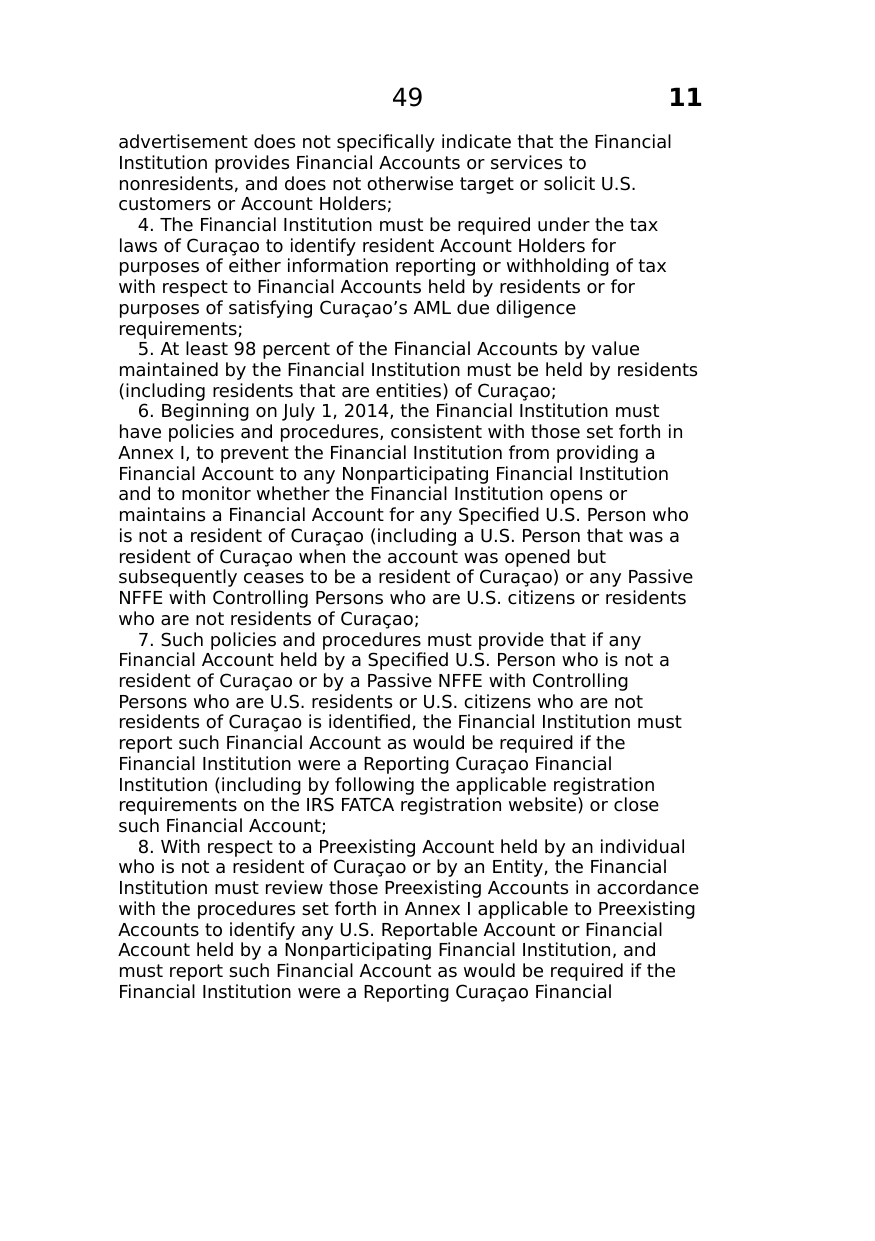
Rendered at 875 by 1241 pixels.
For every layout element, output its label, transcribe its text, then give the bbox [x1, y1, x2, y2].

text 4. The Financial Institution must be required under the tax laws of Curaçao to identify resident Account Holders for purposes of either information reporting or withholding of tax with respect to Financial Accounts held by residents or for purposes of satisfying Curaçao’s AML due diligence requirements; [118, 215, 703, 339]
text advertisement does not specifically indicate that the Financial Institution provides Financial Accounts or services to nonresidents, and does not otherwise target or solicit U.S. customers or Account Holders; [118, 132, 703, 215]
text 6. Beginning on July 1, 2014, the Financial Institution must have policies and procedures, consistent with those set forth in Annex I, to prevent the Financial Institution from providing a Financial Account to any Nonparticipating Financial Institution and to monitor whether the Financial Institution opens or maintains a Financial Account for any Specified U.S. Person who is not a resident of Curaçao (including a U.S. Person that was a resident of Curaçao when the account was opened but subsequently ceases to be a resident of Curaçao) or any Passive NFFE with Controlling Persons who are U.S. citizens or residents who are not residents of Curaçao; [118, 401, 703, 629]
text 7. Such policies and procedures must provide that if any Financial Account held by a Specified U.S. Person who is not a resident of Curaçao or by a Passive NFFE with Controlling Persons who are U.S. residents or U.S. citizens who are not residents of Curaçao is identified, the Financial Institution must report such Financial Account as would be required if the Financial Institution were a Reporting Curaçao Financial Institution (including by following the applicable registration requirements on the IRS FATCA registration website) or close such Financial Account; [118, 629, 703, 837]
text 8. With respect to a Preexisting Account held by an individual who is not a resident of Curaçao or by an Entity, the Financial Institution must review those Preexisting Accounts in accordance with the procedures set forth in Annex I applicable to Preexisting Accounts to identify any U.S. Reportable Account or Financial Account held by a Nonparticipating Financial Institution, and must report such Financial Account as would be required if the Financial Institution were a Reporting Curaçao Financial [118, 837, 703, 1002]
text 5. At least 98 percent of the Financial Accounts by value maintained by the Financial Institution must be held by residents (including residents that are entities) of Curaçao; [118, 339, 703, 401]
